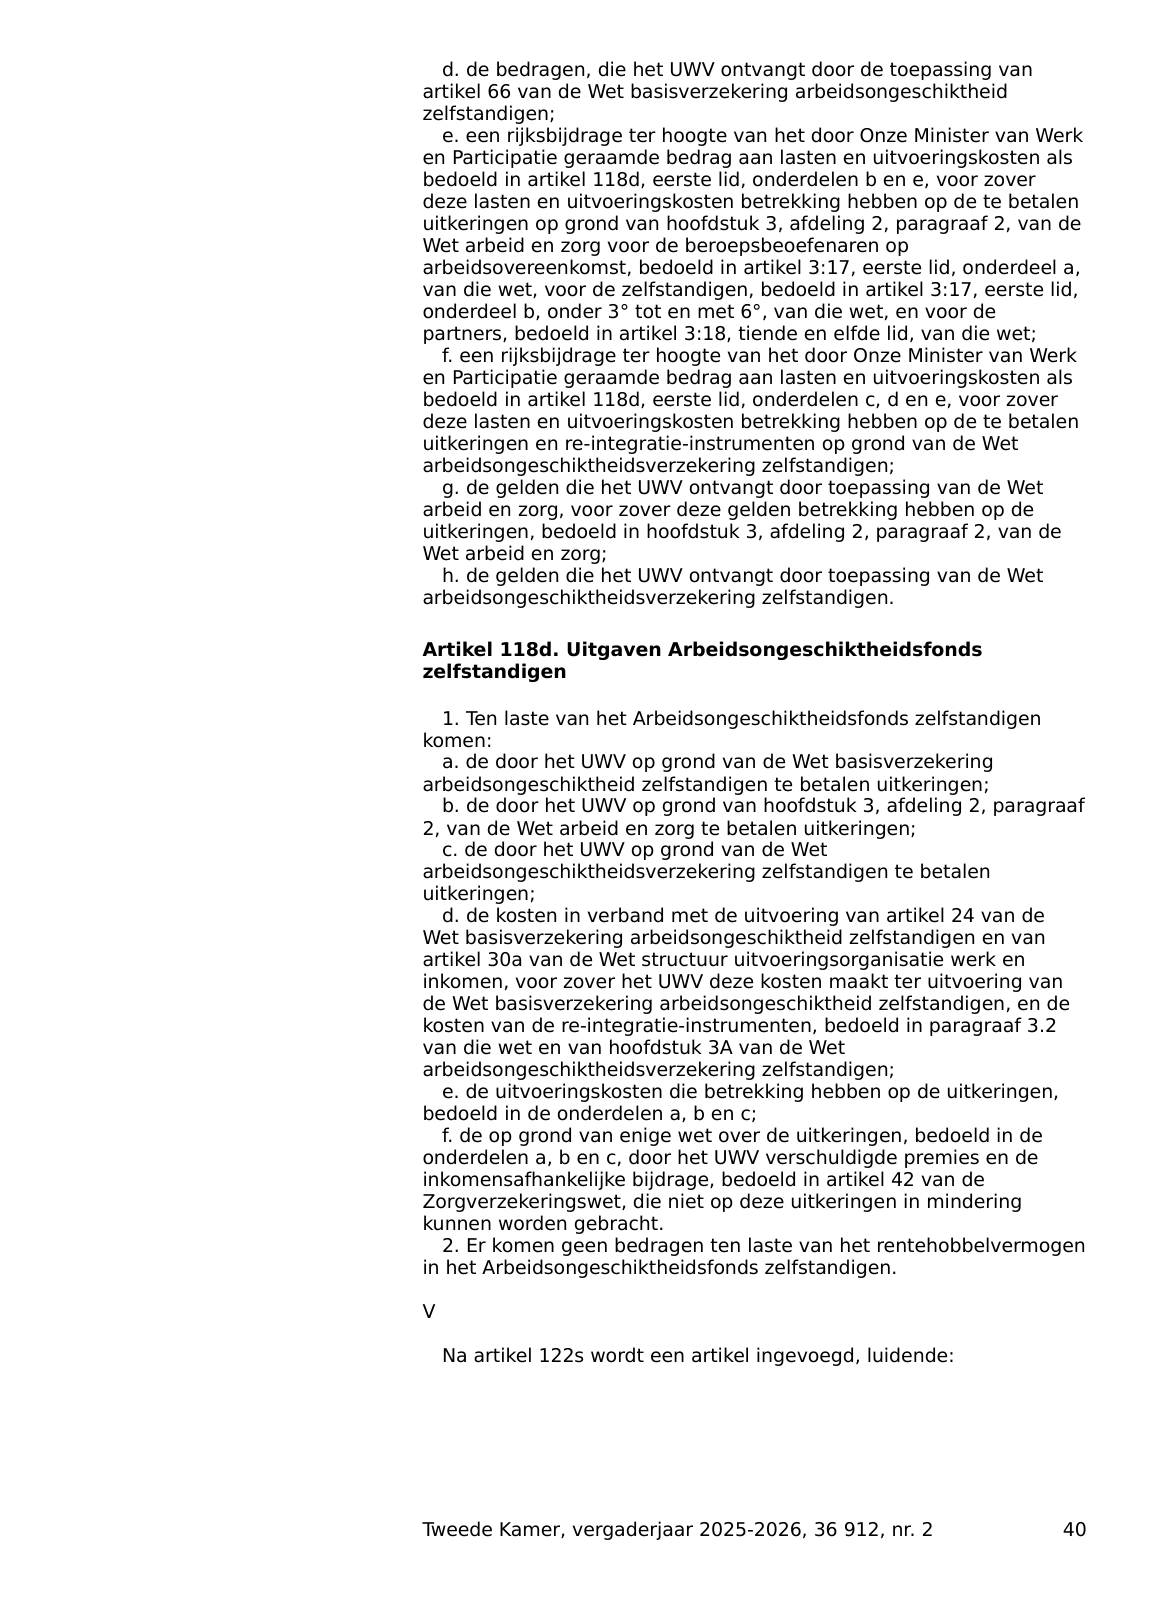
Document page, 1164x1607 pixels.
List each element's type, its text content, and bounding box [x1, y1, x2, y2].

text c. de door het UWV op grond van de Wet arbeidsongeschiktheidsverzekering zelfstandigen te betalen uitkeringen; [422, 839, 1087, 905]
text a. de door het UWV op grond van de Wet basisverzekering arbeidsongeschiktheid zelfstandigen te betalen uitkeringen; [422, 751, 1087, 795]
text g. de gelden die het UWV ontvangt door toepassing van de Wet arbeid en zorg, voor zover deze gelden betrekking hebben op de uitkeringen, bedoeld in hoofdstuk 3, afdeling 2, paragraaf 2, van de Wet arbeid en zorg; [422, 477, 1087, 564]
text f. een rijksbijdrage ter hoogte van het door Onze Minister van Werk en Participatie geraamde bedrag aan lasten en uitvoeringskosten als bedoeld in artikel 118d, eerste lid, onderdelen c, d en e, voor zover deze lasten en uitvoeringskosten betrekking hebben op de te betalen uitkeringen en re-integratie-instrumenten op grond van de Wet arbeidsongeschiktheidsverzekering zelfstandigen; [422, 345, 1087, 477]
text f. de op grond van enige wet over de uitkeringen, bedoeld in de onderdelen a, b en c, door het UWV verschuldigde premies en de inkomensafhankelijke bijdrage, bedoeld in artikel 42 van de Zorgverzekeringswet, die niet op deze uitkeringen in mindering kunnen worden gebracht. [422, 1125, 1087, 1235]
text Na artikel 122s wordt een artikel ingevoegd, luidende: [422, 1345, 1087, 1367]
text b. de door het UWV op grond van hoofdstuk 3, afdeling 2, paragraaf 2, van de Wet arbeid en zorg te betalen uitkeringen; [422, 795, 1087, 839]
text e. de uitvoeringskosten die betrekking hebben op de uitkeringen, bedoeld in de onderdelen a, b en c; [422, 1081, 1087, 1125]
text e. een rijksbijdrage ter hoogte van het door Onze Minister van Werk en Participatie geraamde bedrag aan lasten en uitvoeringskosten als bedoeld in artikel 118d, eerste lid, onderdelen b en e, voor zover deze lasten en uitvoeringskosten betrekking hebben op de te betalen uitkeringen op grond van hoofdstuk 3, afdeling 2, paragraaf 2, van de Wet arbeid en zorg voor de beroepsbeoefenaren op arbeidsovereenkomst, bedoeld in artikel 3:17, eerste lid, onderdeel a, van die wet, voor de zelfstandigen, bedoeld in artikel 3:17, eerste lid, onderdeel b, onder 3° tot en met 6°, van die wet, en voor de partners, bedoeld in artikel 3:18, tiende en elfde lid, van die wet; [422, 125, 1087, 345]
subtitle Artikel 118d. Uitgaven Arbeidsongeschiktheidsfonds zelfstandigen [422, 638, 1087, 682]
text V [422, 1301, 1087, 1323]
text 1. Ten laste van het Arbeidsongeschiktheidsfonds zelfstandigen komen: [422, 707, 1087, 751]
text h. de gelden die het UWV ontvangt door toepassing van de Wet arbeidsongeschiktheidsverzekering zelfstandigen. [422, 564, 1087, 608]
text 2. Er komen geen bedragen ten laste van het rentehobbelvermogen in het Arbeidsongeschiktheidsfonds zelfstandigen. [422, 1235, 1087, 1279]
text d. de bedragen, die het UWV ontvangt door de toepassing van artikel 66 van de Wet basisverzekering arbeidsongeschiktheid zelfstandigen; [422, 59, 1087, 125]
text d. de kosten in verband met de uitvoering van artikel 24 van de Wet basisverzekering arbeidsongeschiktheid zelfstandigen en van artikel 30a van de Wet structuur uitvoeringsorganisatie werk en inkomen, voor zover het UWV deze kosten maakt ter uitvoering van de Wet basisverzekering arbeidsongeschiktheid zelfstandigen, en de kosten van de re-integratie-instrumenten, bedoeld in paragraaf 3.2 van die wet en van hoofdstuk 3A van de Wet arbeidsongeschiktheidsverzekering zelfstandigen; [422, 905, 1087, 1081]
